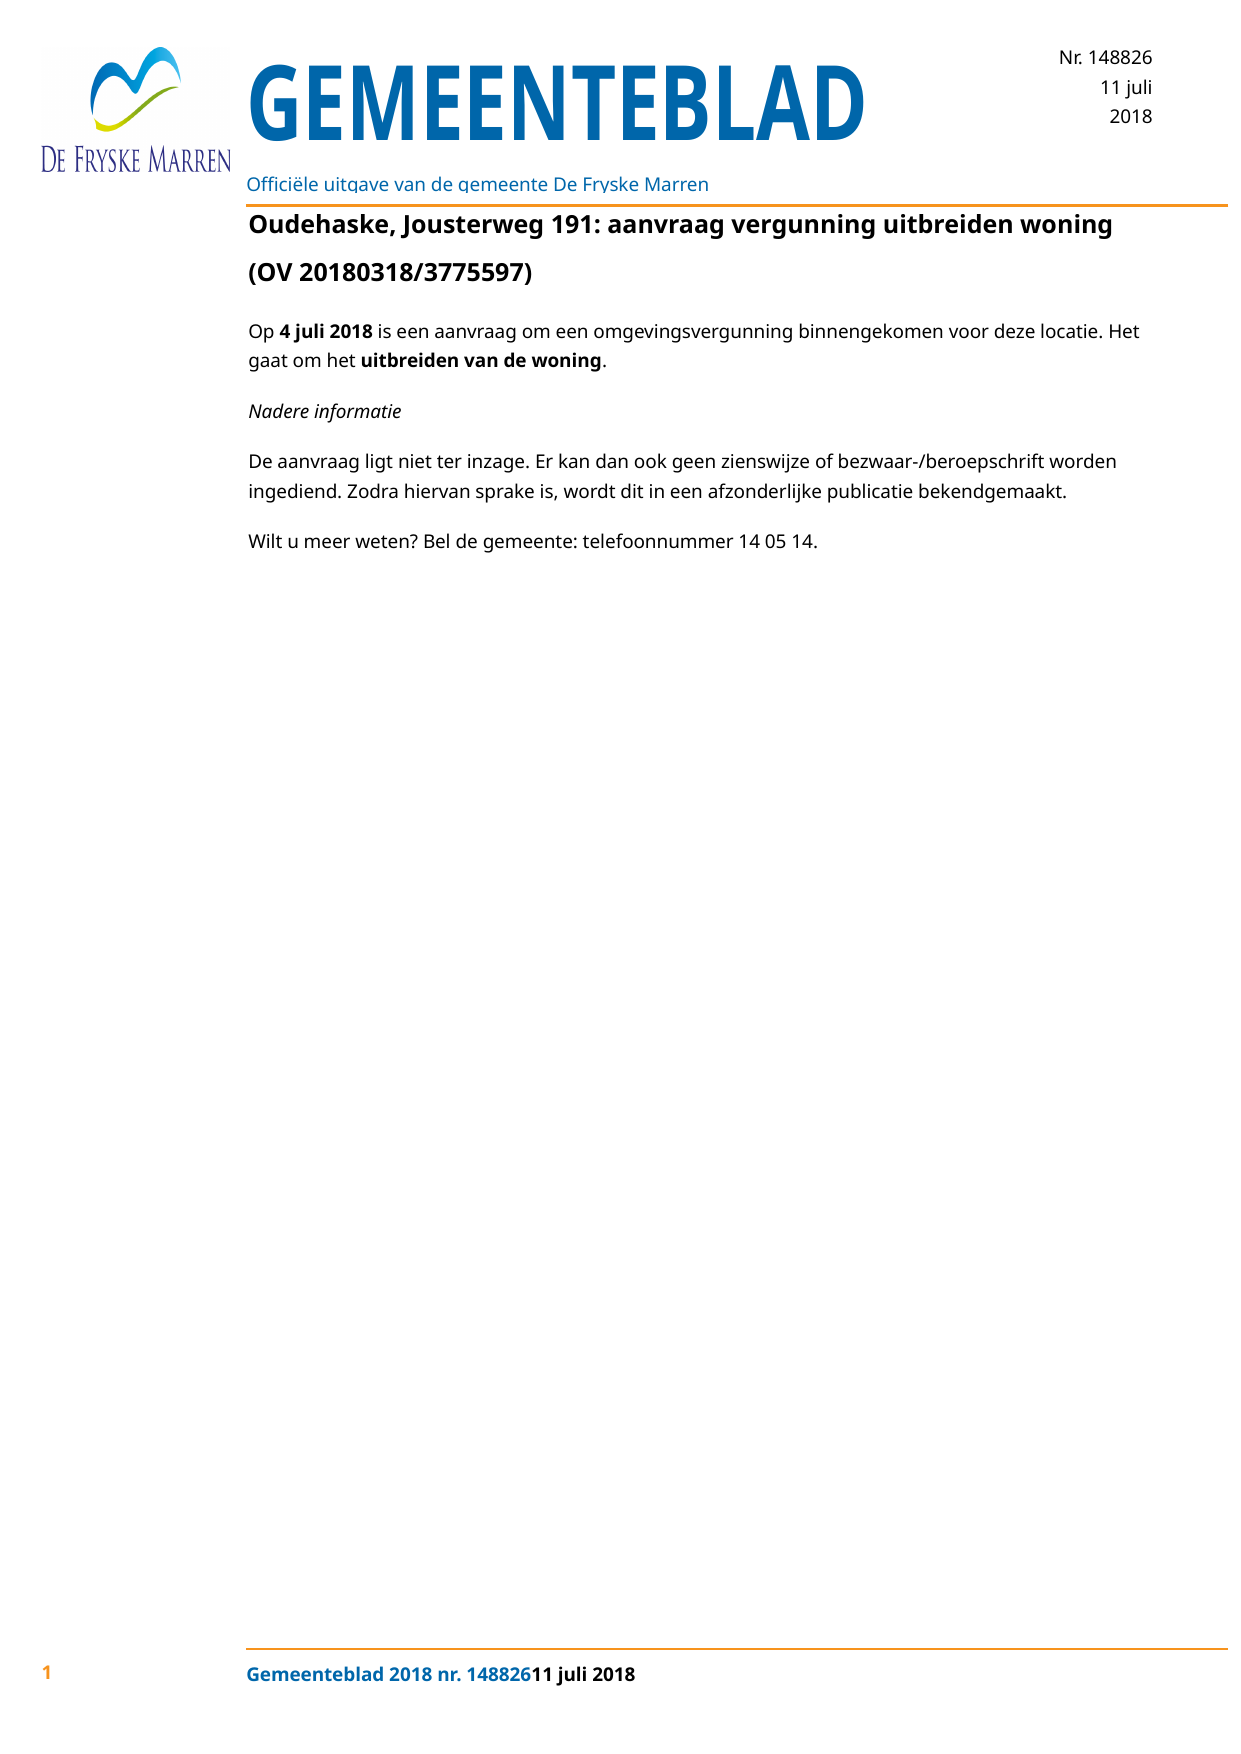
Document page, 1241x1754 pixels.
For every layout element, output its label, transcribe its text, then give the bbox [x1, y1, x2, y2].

picture [41, 47, 231, 172]
text Nadere informatie [248, 398, 1152, 424]
text De aanvraag ligt niet ter inzage. Er kan dan ook geen zienswijze of bezwaar-/beroepschrift worden ingediend. Zodra hiervan sprake is, wordt dit in een afzonderlijke publicatie bekendgemaakt. [248, 448, 1152, 504]
text Op 4 juli 2018 is een aanvraag om een omgevingsvergunning binnengekomen voor deze locatie. Het gaat om het uitbreiden van de woning. [248, 318, 1152, 373]
text Oudehaske, Jousterweg 191: aanvraag vergunning uitbreiden woning (OV 20180318/3775597) [248, 207, 1152, 288]
text Wilt u meer weten? Bel de gemeente: telefoonnummer 14 05 14. [248, 528, 1152, 554]
